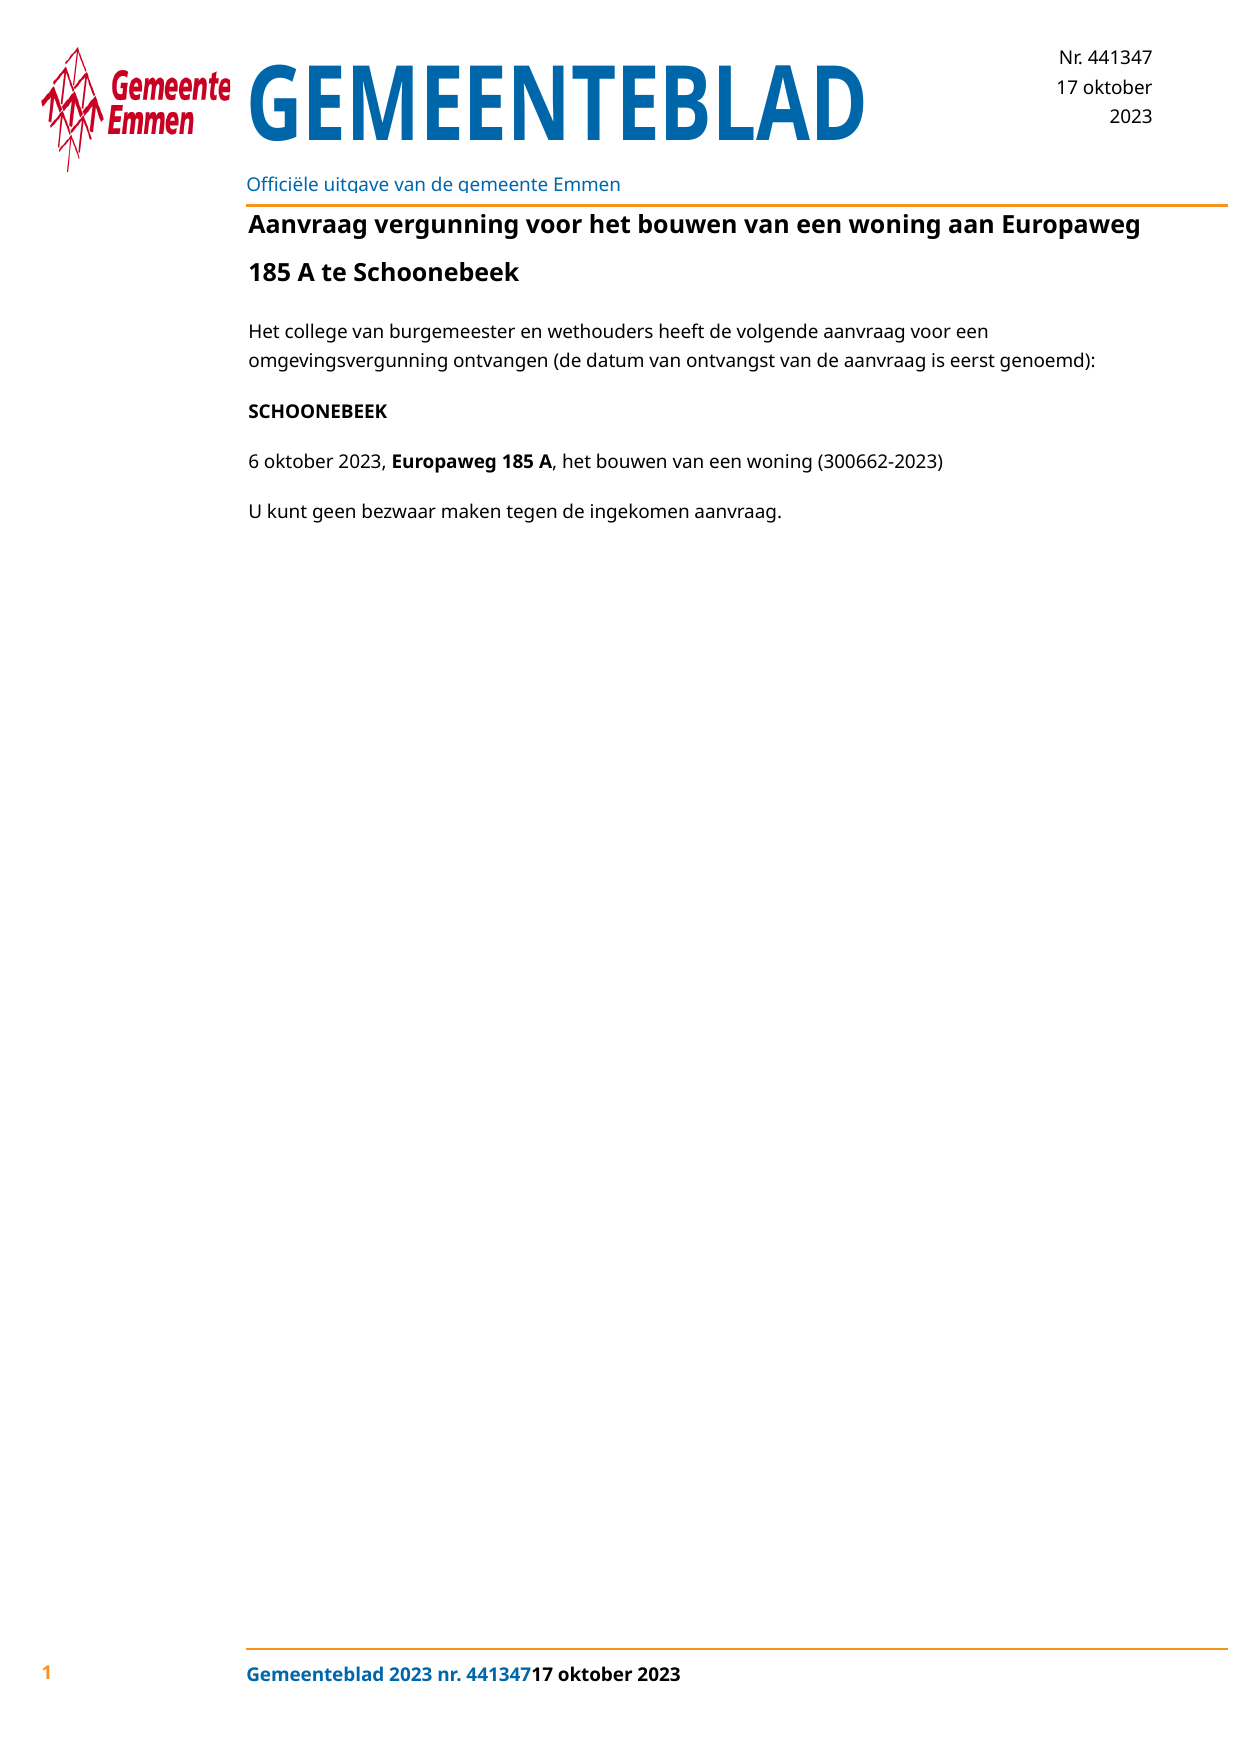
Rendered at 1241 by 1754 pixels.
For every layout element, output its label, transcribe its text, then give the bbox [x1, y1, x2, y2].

text Aanvraag vergunning voor het bouwen van een woning aan Europaweg 185 A te Schoonebeek [248, 207, 1152, 288]
text SCHOONEBEEK [248, 398, 1152, 424]
text 6 oktober 2023, Europaweg 185 A, het bouwen van een woning (300662-2023) [248, 448, 1152, 474]
text Het college van burgemeester en wethouders heeft de volgende aanvraag voor een omgevingsvergunning ontvangen (de datum van ontvangst van de aanvraag is eerst genoemd): [248, 318, 1152, 373]
text U kunt geen bezwaar maken tegen de ingekomen aanvraag. [248, 499, 1152, 524]
picture [41, 47, 231, 172]
